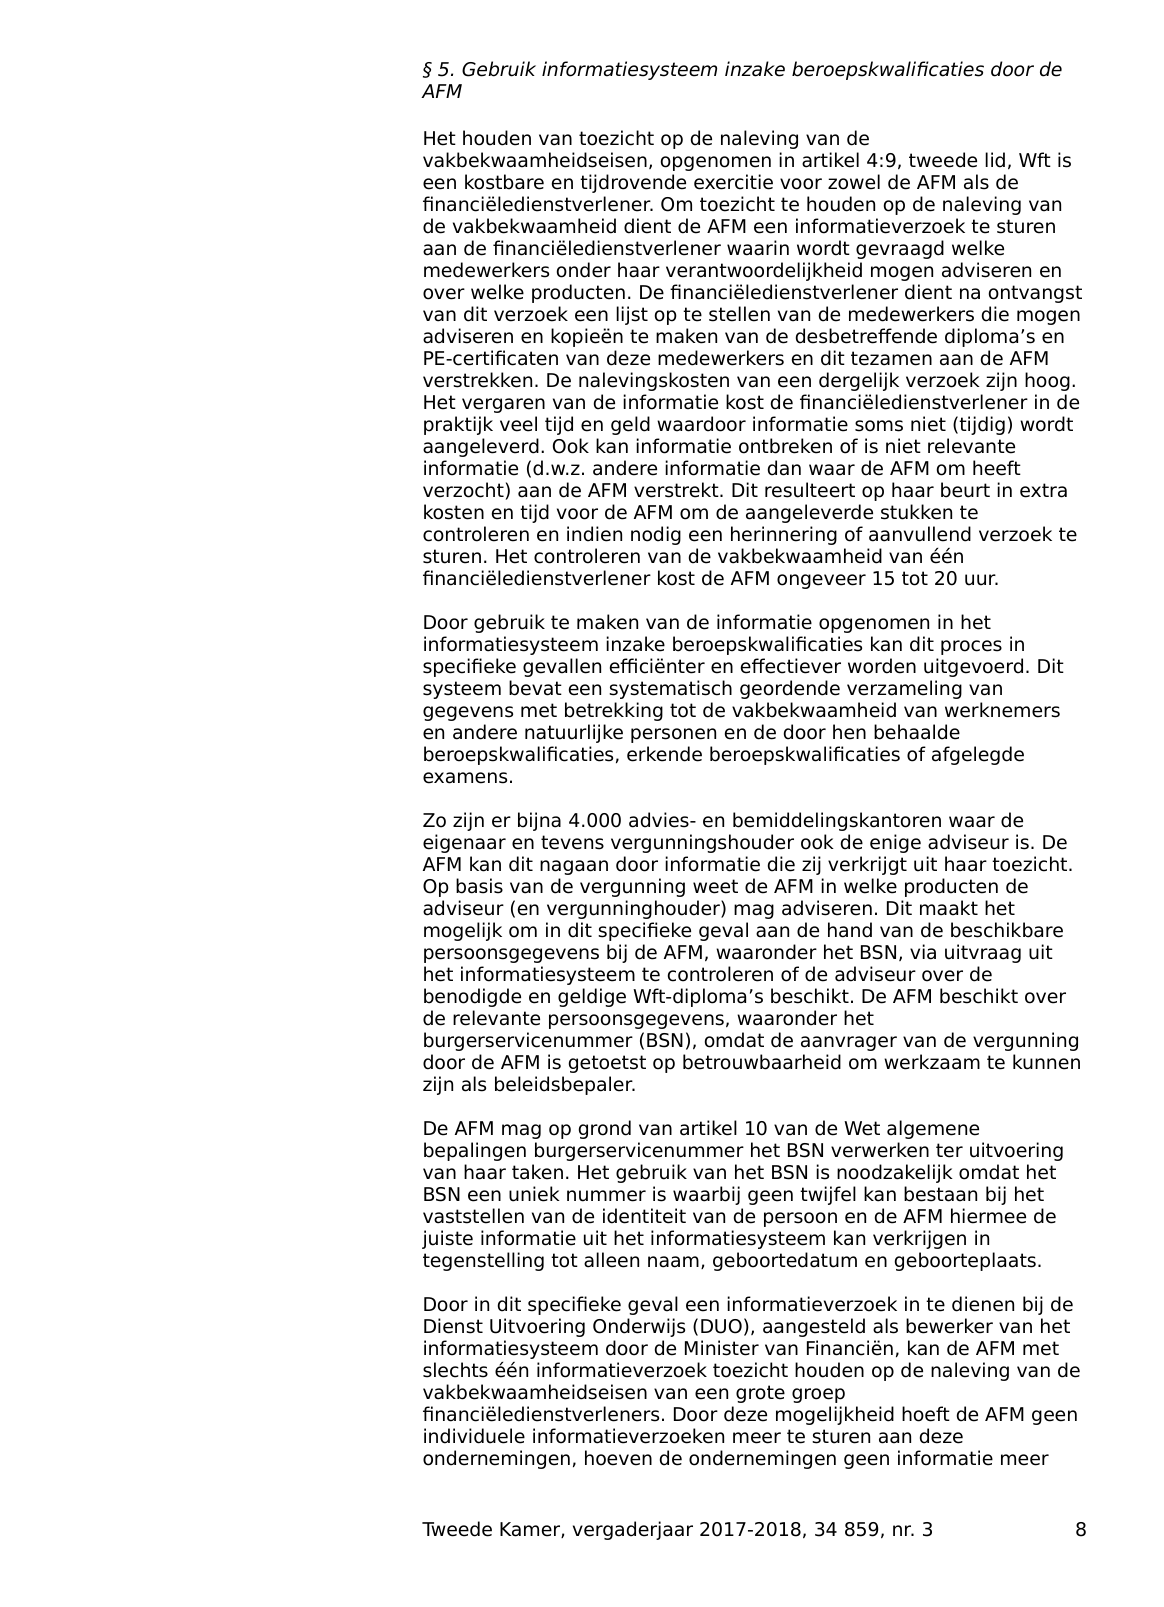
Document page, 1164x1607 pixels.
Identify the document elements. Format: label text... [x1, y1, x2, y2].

text Door gebruik te maken van de informatie opgenomen in het informatiesysteem inzake beroepskwalificaties kan dit proces in specifieke gevallen efficiënter en effectiever worden uitgevoerd. Dit systeem bevat een systematisch geordende verzameling van gegevens met betrekking tot de vakbekwaamheid van werknemers en andere natuurlijke personen en de door hen behaalde beroepskwalificaties, erkende beroepskwalificaties of afgelegde examens. [422, 612, 1087, 788]
text Zo zijn er bijna 4.000 advies- en bemiddelingskantoren waar de eigenaar en tevens vergunningshouder ook de enige adviseur is. De AFM kan dit nagaan door informatie die zij verkrijgt uit haar toezicht. Op basis van de vergunning weet de AFM in welke producten de adviseur (en vergunninghouder) mag adviseren. Dit maakt het mogelijk om in dit specifieke geval aan de hand van de beschikbare persoonsgegevens bij de AFM, waaronder het BSN, via uitvraag uit het informatiesysteem te controleren of de adviseur over de benodigde en geldige Wft-diploma’s beschikt. De AFM beschikt over de relevante persoonsgegevens, waaronder het burgerservicenummer (BSN), omdat de aanvrager van de vergunning door de AFM is getoetst op betrouwbaarheid om werkzaam te kunnen zijn als beleidsbepaler. [422, 810, 1087, 1096]
subtitle § 5. Gebruik informatiesysteem inzake beroepskwalificaties door de AFM [422, 59, 1087, 103]
text De AFM mag op grond van artikel 10 van de Wet algemene bepalingen burgerservicenummer het BSN verwerken ter uitvoering van haar taken. Het gebruik van het BSN is noodzakelijk omdat het BSN een uniek nummer is waarbij geen twijfel kan bestaan bij het vaststellen van de identiteit van de persoon en de AFM hiermee de juiste informatie uit het informatiesysteem kan verkrijgen in tegenstelling tot alleen naam, geboortedatum en geboorteplaats. [422, 1118, 1087, 1272]
text Door in dit specifieke geval een informatieverzoek in te dienen bij de Dienst Uitvoering Onderwijs (DUO), aangesteld als bewerker van het informatiesysteem door de Minister van Financiën, kan de AFM met slechts één informatieverzoek toezicht houden op de naleving van de vakbekwaamheidseisen van een grote groep financiëledienstverleners. Door deze mogelijkheid hoeft de AFM geen individuele informatieverzoeken meer te sturen aan deze ondernemingen, hoeven de ondernemingen geen informatie meer [422, 1294, 1087, 1469]
text Het houden van toezicht op de naleving van de vakbekwaamheidseisen, opgenomen in artikel 4:9, tweede lid, Wft is een kostbare en tijdrovende exercitie voor zowel de AFM als de financiëledienstverlener. Om toezicht te houden op de naleving van de vakbekwaamheid dient de AFM een informatieverzoek te sturen aan de financiëledienstverlener waarin wordt gevraagd welke medewerkers onder haar verantwoordelijkheid mogen adviseren en over welke producten. De financiëledienstverlener dient na ontvangst van dit verzoek een lijst op te stellen van de medewerkers die mogen adviseren en kopieën te maken van de desbetreffende diploma’s en PE-certificaten van deze medewerkers en dit tezamen aan de AFM verstrekken. De nalevingskosten van een dergelijk verzoek zijn hoog. Het vergaren van de informatie kost de financiëledienstverlener in de praktijk veel tijd en geld waardoor informatie soms niet (tijdig) wordt aangeleverd. Ook kan informatie ontbreken of is niet relevante informatie (d.w.z. andere informatie dan waar de AFM om heeft verzocht) aan de AFM verstrekt. Dit resulteert op haar beurt in extra kosten en tijd voor de AFM om de aangeleverde stukken te controleren en indien nodig een herinnering of aanvullend verzoek te sturen. Het controleren van de vakbekwaamheid van één financiëledienstverlener kost de AFM ongeveer 15 tot 20 uur. [422, 128, 1087, 589]
